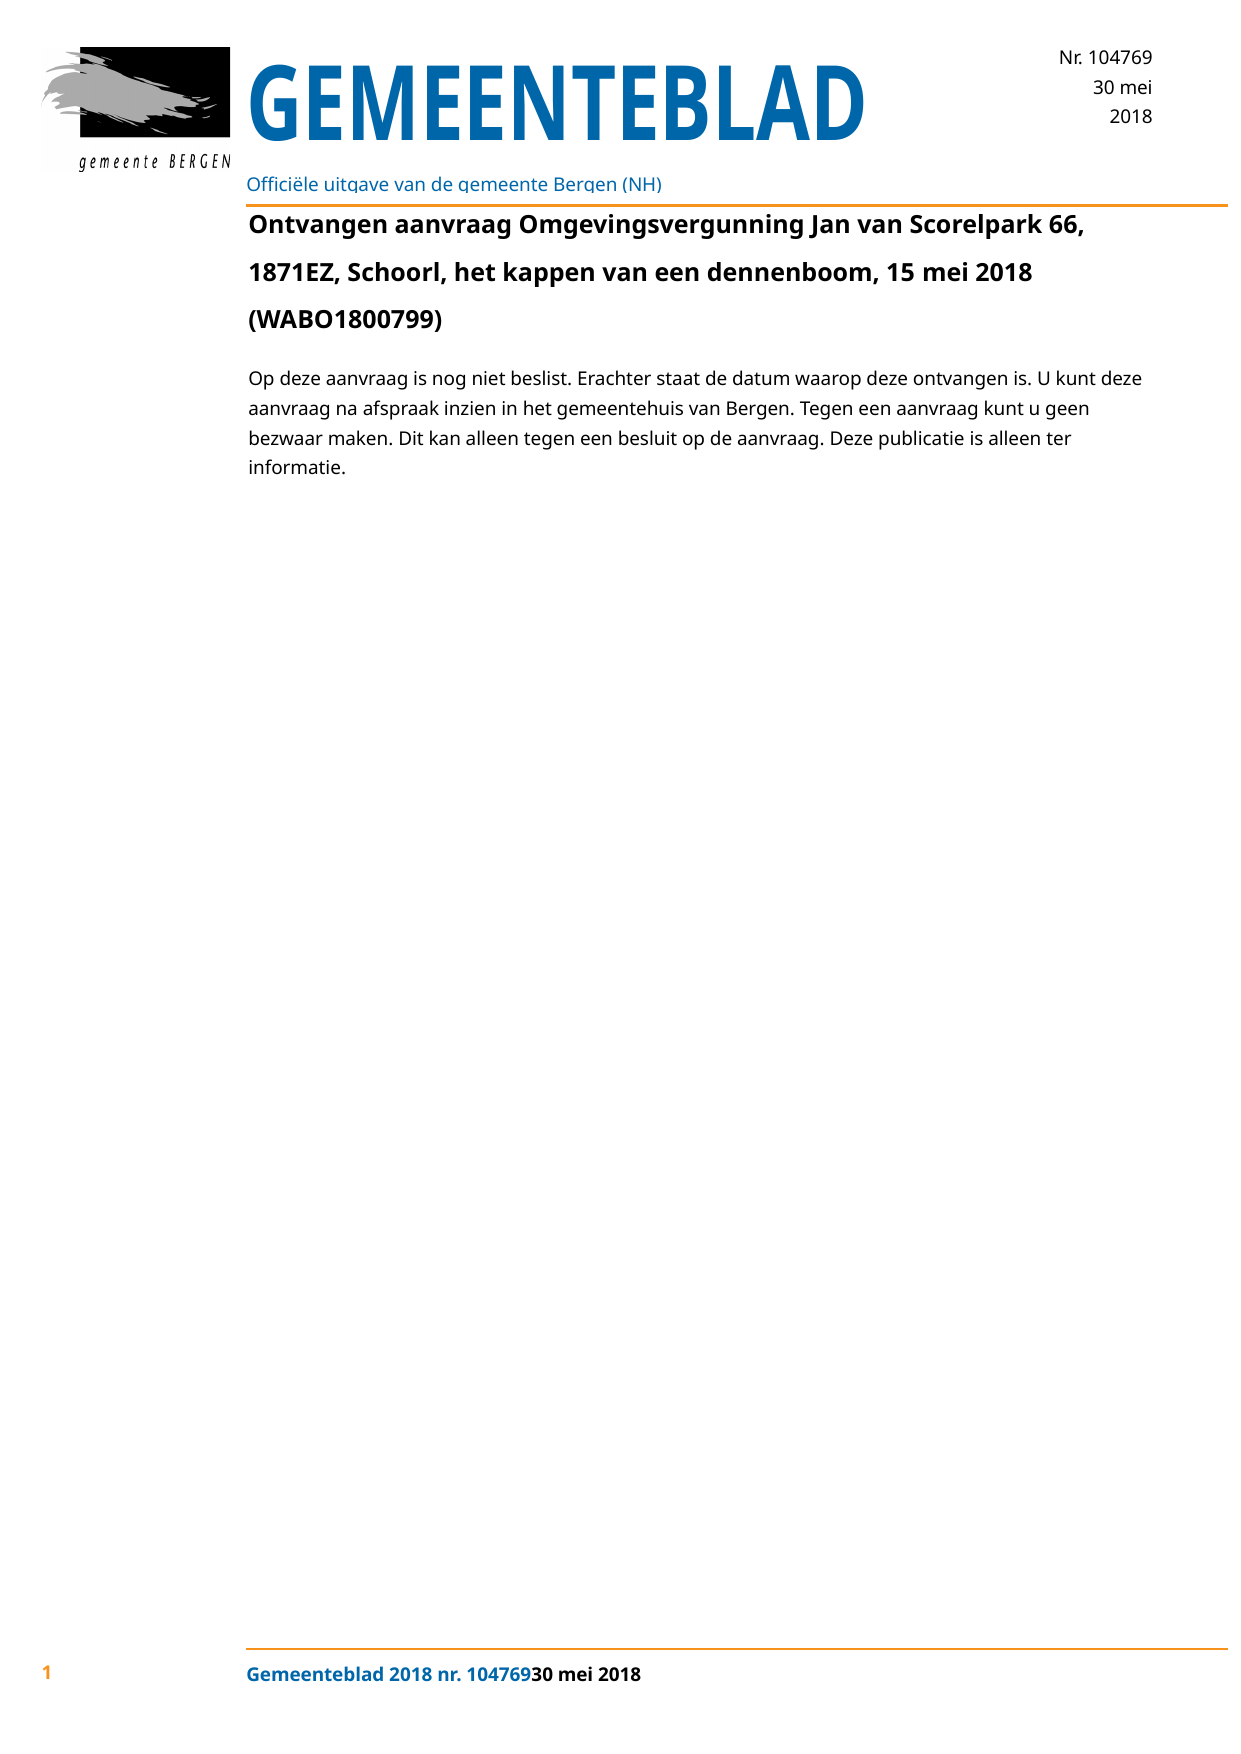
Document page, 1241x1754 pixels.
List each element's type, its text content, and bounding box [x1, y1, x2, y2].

picture [41, 47, 231, 172]
text Ontvangen aanvraag Omgevingsvergunning Jan van Scorelpark 66, 1871EZ, Schoorl, het kappen van een dennenboom, 15 mei 2018 (WABO1800799) [248, 207, 1152, 336]
text Op deze aanvraag is nog niet beslist. Erachter staat de datum waarop deze ontvangen is. U kunt deze aanvraag na afspraak inzien in het gemeentehuis van Bergen. Tegen een aanvraag kunt u geen bezwaar maken. Dit kan alleen tegen een besluit op de aanvraag. Deze publicatie is alleen ter informatie. [248, 366, 1152, 480]
